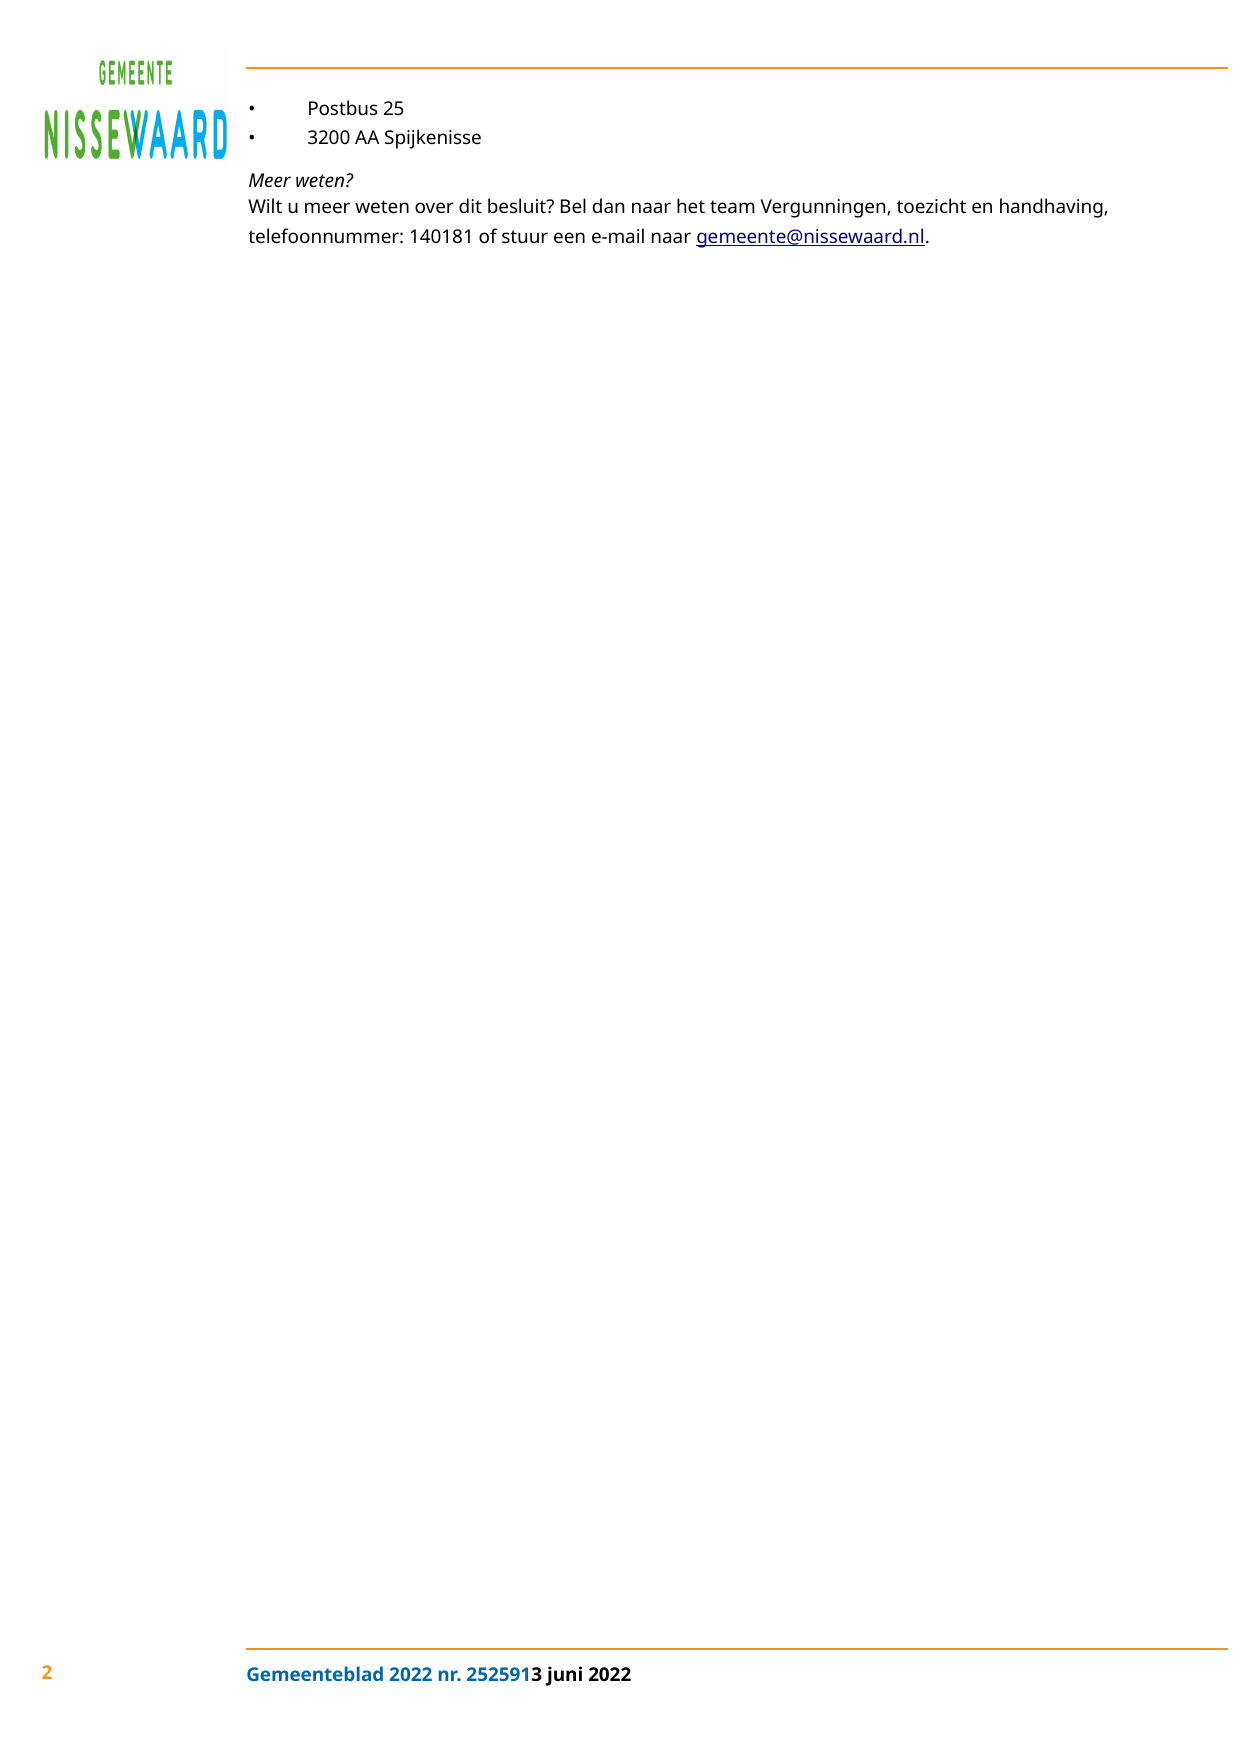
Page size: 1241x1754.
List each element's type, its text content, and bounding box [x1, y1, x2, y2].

picture [41, 47, 231, 172]
text Meer weten? [248, 167, 1152, 193]
text Wilt u meer weten over dit besluit? Bel dan naar het team Vergunningen, toezicht en handhaving, telefoonnummer: 140181 of stuur een e-mail naar gemeente@nissewaard.nl. [248, 193, 1152, 248]
list Postbus 25 [248, 95, 1152, 121]
list 3200 AA Spijkenisse [248, 124, 1152, 150]
